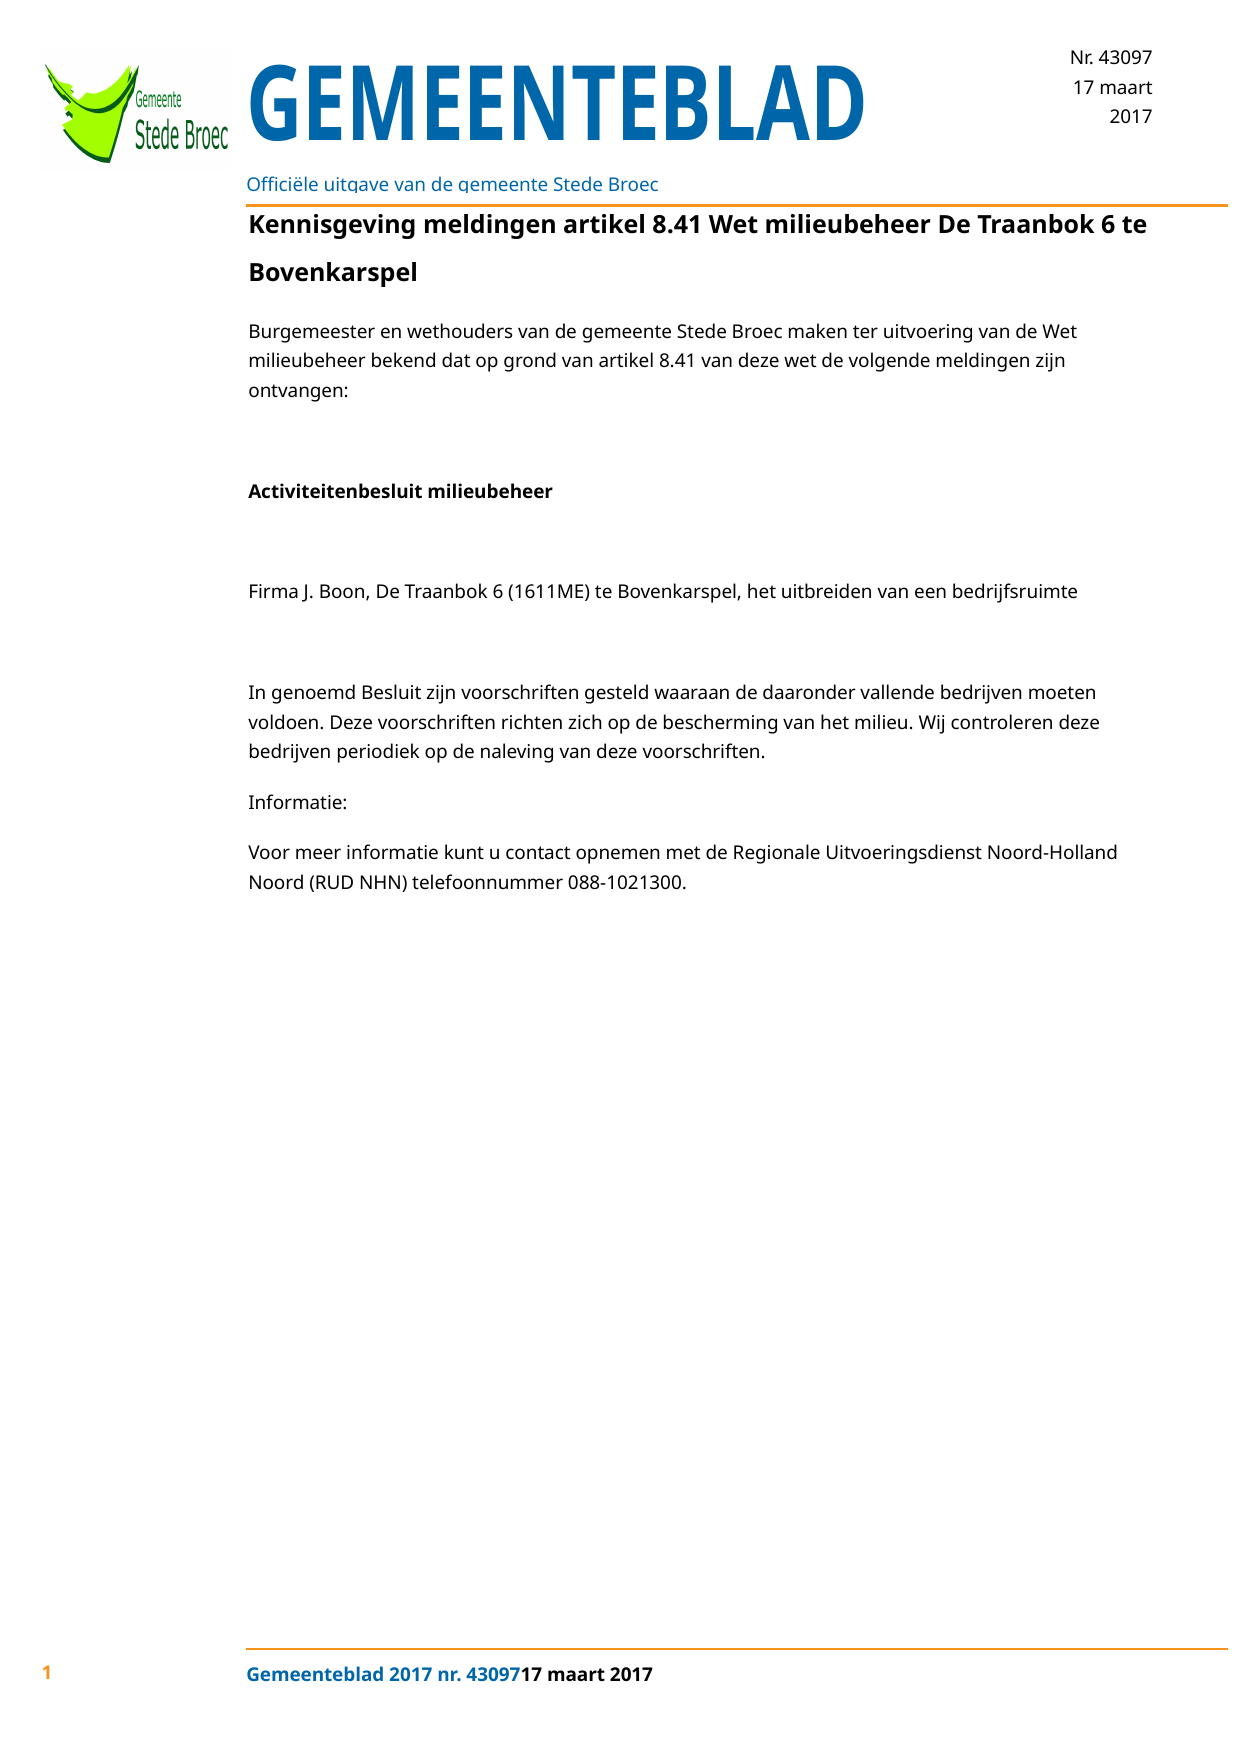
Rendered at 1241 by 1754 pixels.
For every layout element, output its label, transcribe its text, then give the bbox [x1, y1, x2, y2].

text In genoemd Besluit zijn voorschriften gesteld waaraan de daaronder vallende bedrijven moeten voldoen. Deze voorschriften richten zich op de bescherming van het milieu. Wij controleren deze bedrijven periodiek op de naleving van deze voorschriften. [248, 679, 1152, 764]
text Activiteitenbesluit milieubeheer [248, 478, 1152, 504]
text Kennisgeving meldingen artikel 8.41 Wet milieubeheer De Traanbok 6 te Bovenkarspel [248, 207, 1152, 288]
picture [41, 47, 231, 172]
text Burgemeester en wethouders van de gemeente Stede Broec maken ter uitvoering van de Wet milieubeheer bekend dat op grond van artikel 8.41 van deze wet de volgende meldingen zijn ontvangen: [248, 318, 1152, 403]
text Informatie: [248, 789, 1152, 815]
text Voor meer informatie kunt u contact opnemen met de Regionale Uitvoeringsdienst Noord-Holland Noord (RUD NHN) telefoonnummer 088-1021300. [248, 839, 1152, 895]
text Firma J. Boon, De Traanbok 6 (1611ME) te Bovenkarspel, het uitbreiden van een bedrijfsruimte [248, 579, 1152, 604]
